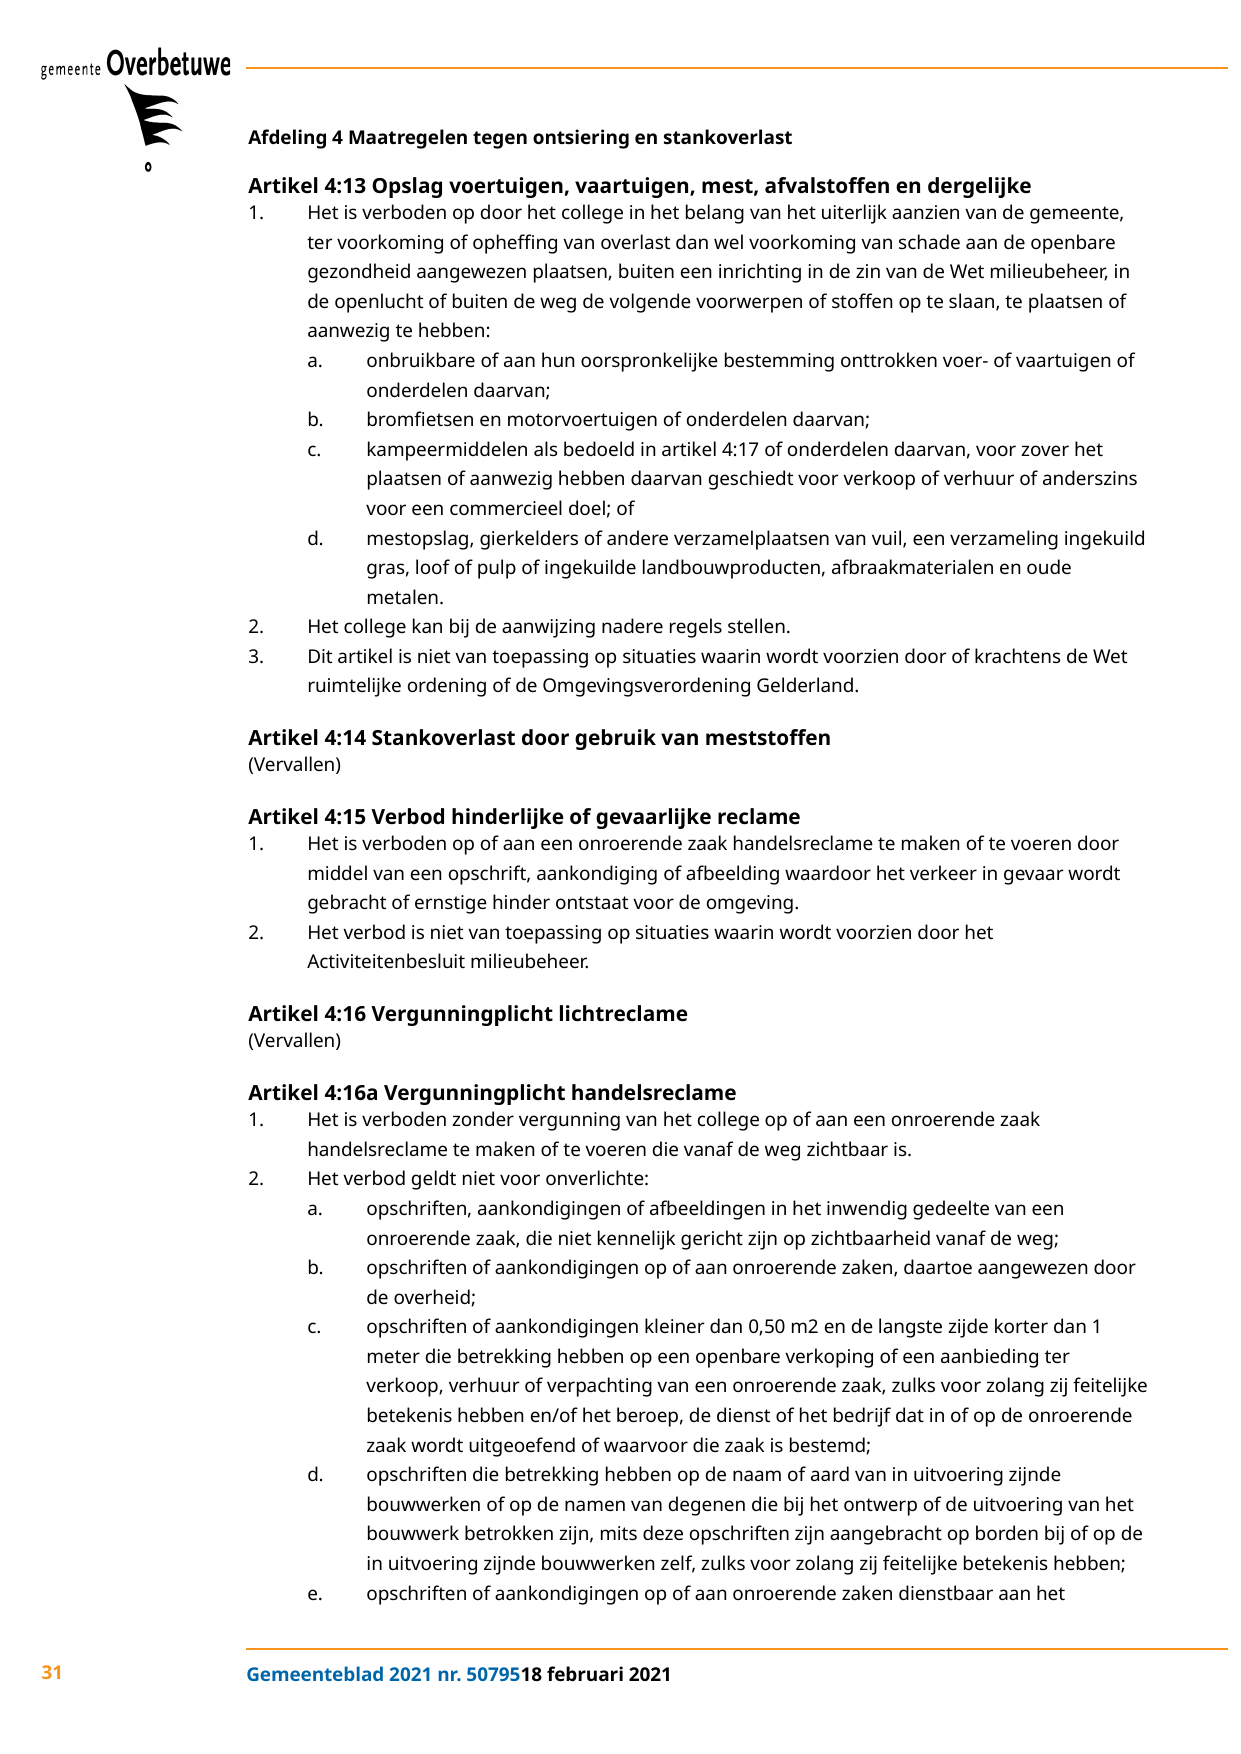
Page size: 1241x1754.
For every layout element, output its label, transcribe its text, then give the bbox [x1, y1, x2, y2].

text Artikel 4:16 Vergunningplicht lichtreclame [248, 999, 1152, 1028]
list Het college kan bij de aanwijzing nadere regels stellen. [248, 613, 1152, 639]
list Dit artikel is niet van toepassing op situaties waarin wordt voorzien door of krachtens de Wet ruimtelijke ordening of de Omgevingsverordening Gelderland. [248, 643, 1152, 698]
list opschriften of aankondigingen kleiner dan 0,50 m2 en de langste zijde korter dan 1 meter die betrekking hebben op een openbare verkoping of een aanbieding ter verkoop, verhuur of verpachting van een onroerende zaak, zulks voor zolang zij feitelijke betekenis hebben en/of het beroep, de dienst of het bedrijf dat in of op de onroerende zaak wordt uitgeoefend of waarvoor die zaak is bestemd; [307, 1313, 1152, 1458]
list kampeermiddelen als bedoeld in artikel 4:17 of onderdelen daarvan, voor zover het plaatsen of aanwezig hebben daarvan geschiedt voor verkoop of verhuur of anderszins voor een commercieel doel; of [307, 436, 1152, 521]
list opschriften die betrekking hebben op de naam of aard van in uitvoering zijnde bouwwerken of op de namen van degenen die bij het ontwerp of de uitvoering van het bouwwerk betrokken zijn, mits deze opschriften zijn aangebracht op borden bij of op de in uitvoering zijnde bouwwerken zelf, zulks voor zolang zij feitelijke betekenis hebben; [307, 1461, 1152, 1576]
text Artikel 4:16a Vergunningplicht handelsreclame [248, 1078, 1152, 1106]
text (Vervallen) [248, 1028, 1152, 1053]
list Het verbod geldt niet voor onverlichte: [248, 1166, 1152, 1191]
list bromfietsen en motorvoertuigen of onderdelen daarvan; [307, 406, 1152, 432]
list opschriften, aankondigingen of afbeeldingen in het inwendig gedeelte van een onroerende zaak, die niet kennelijk gericht zijn op zichtbaarheid vanaf de weg; [307, 1195, 1152, 1251]
text Artikel 4:15 Verbod hinderlijke of gevaarlijke reclame [248, 802, 1152, 830]
text Afdeling 4 Maatregelen tegen ontsiering en stankoverlast [248, 124, 1152, 150]
text (Vervallen) [248, 752, 1152, 777]
list Het verbod is niet van toepassing op situaties waarin wordt voorzien door het Activiteitenbesluit milieubeheer. [248, 919, 1152, 974]
list opschriften of aankondigingen op of aan onroerende zaken dienstbaar aan het [307, 1580, 1152, 1606]
list opschriften of aankondigingen op of aan onroerende zaken, daartoe aangewezen door de overheid; [307, 1254, 1152, 1310]
list Het is verboden zonder vergunning van het college op of aan een onroerende zaak handelsreclame te maken of te voeren die vanaf de weg zichtbaar is. [248, 1106, 1152, 1162]
list mestopslag, gierkelders of andere verzamelplaatsen van vuil, een verzameling ingekuild gras, loof of pulp of ingekuilde landbouwproducten, afbraakmaterialen en oude metalen. [307, 525, 1152, 610]
text Artikel 4:14 Stankoverlast door gebruik van meststoffen [248, 723, 1152, 752]
list Het is verboden op of aan een onroerende zaak handelsreclame te maken of te voeren door middel van een opschrift, aankondiging of afbeelding waardoor het verkeer in gevaar wordt gebracht of ernstige hinder ontstaat voor de omgeving. [248, 830, 1152, 915]
text Artikel 4:13 Opslag voertuigen, vaartuigen, mest, afvalstoffen en dergelijke [248, 171, 1152, 199]
list onbruikbare of aan hun oorspronkelijke bestemming onttrokken voer- of vaartuigen of onderdelen daarvan; [307, 347, 1152, 403]
picture [41, 47, 231, 172]
list Het is verboden op door het college in het belang van het uiterlijk aanzien van de gemeente, ter voorkoming of opheffing van overlast dan wel voorkoming van schade aan de openbare gezondheid aangewezen plaatsen, buiten een inrichting in de zin van de Wet milieubeheer, in de openlucht of buiten de weg de volgende voorwerpen of stoffen op te slaan, te plaatsen of aanwezig te hebben: [248, 199, 1152, 343]
